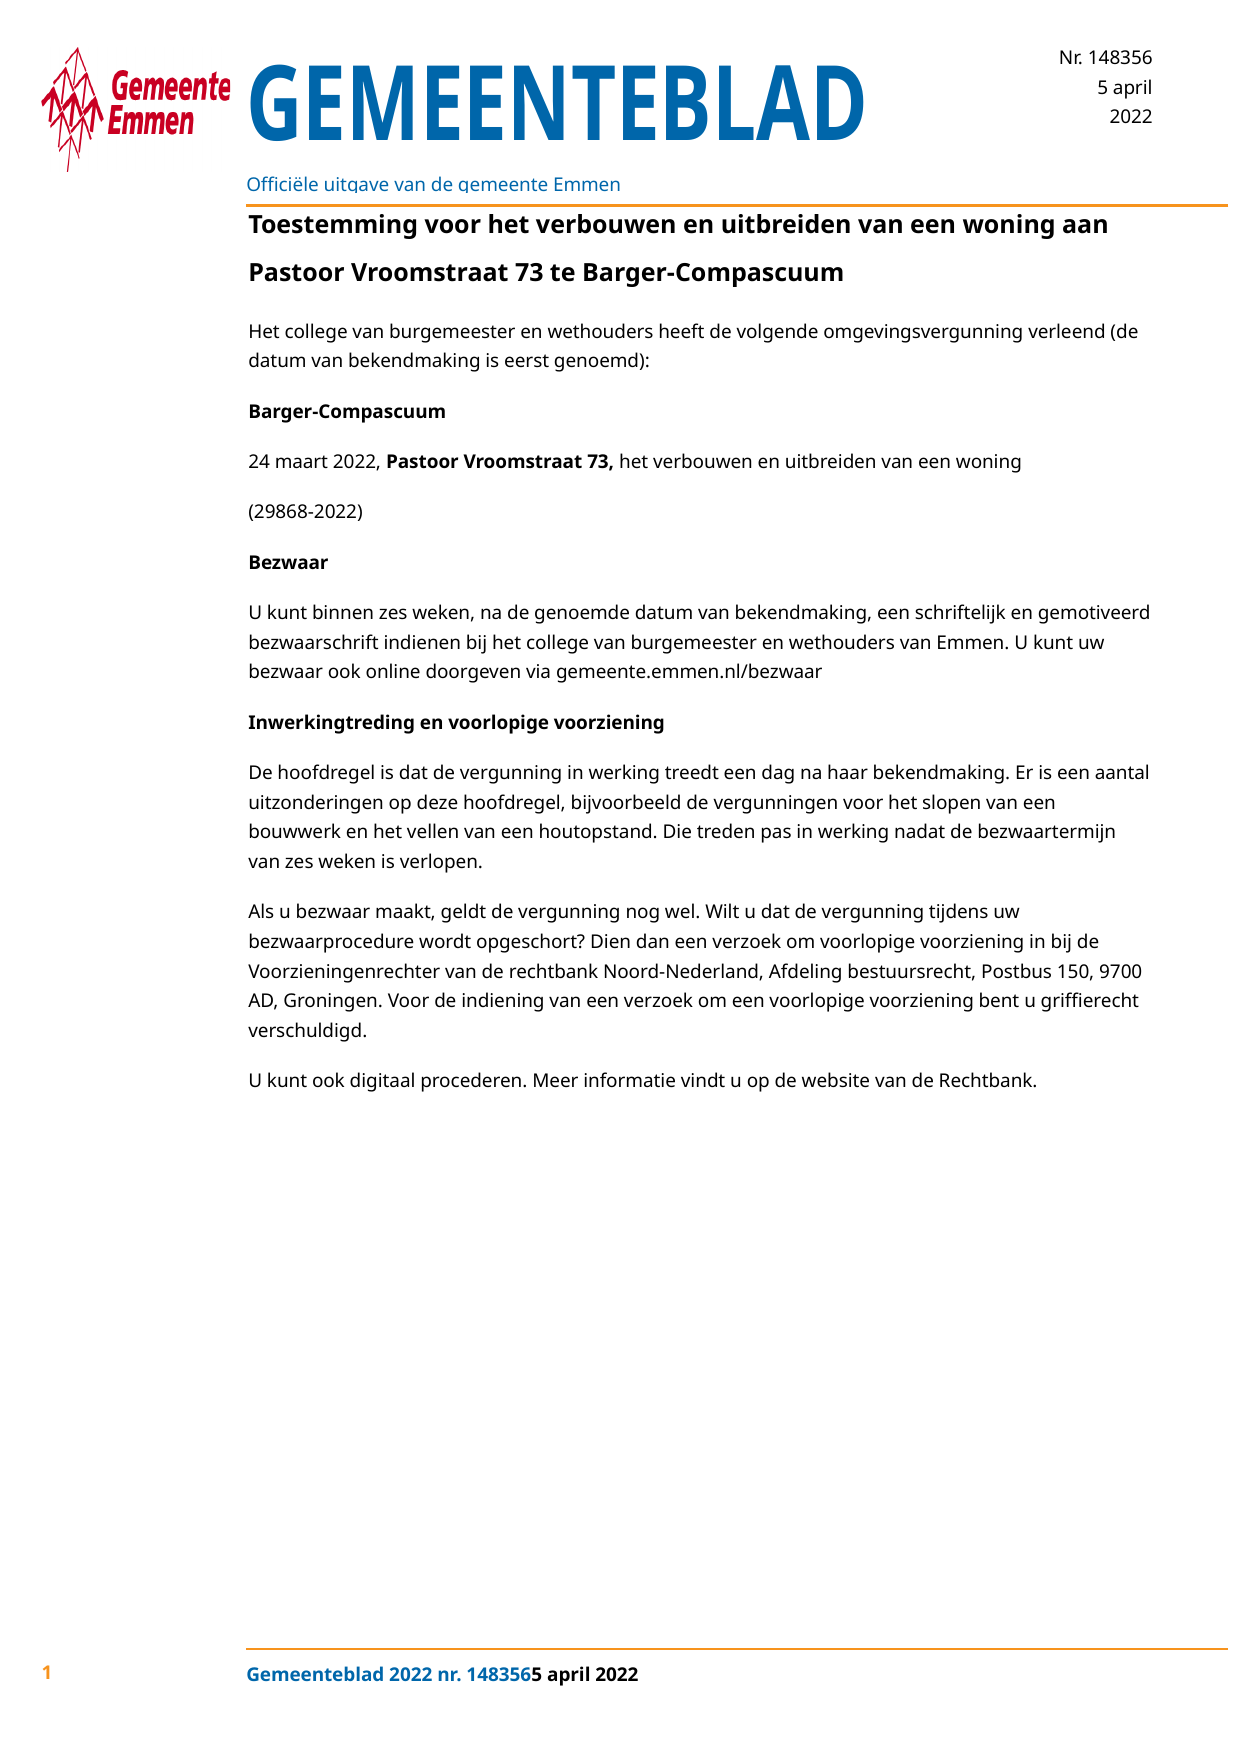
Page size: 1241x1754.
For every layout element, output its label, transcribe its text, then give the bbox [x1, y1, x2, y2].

text Inwerkingtreding en voorlopige voorziening [248, 709, 1152, 735]
text Als u bezwaar maakt, geldt de vergunning nog wel. Wilt u dat de vergunning tijdens uw bezwaarprocedure wordt opgeschort? Dien dan een verzoek om voorlopige voorziening in bij de Voorzieningenrechter van de rechtbank Noord-Nederland, Afdeling bestuursrecht, Postbus 150, 9700 AD, Groningen. Voor de indiening van een verzoek om een voorlopige voorziening bent u griffierecht verschuldigd. [248, 899, 1152, 1043]
text Het college van burgemeester en wethouders heeft de volgende omgevingsvergunning verleend (de datum van bekendmaking is eerst genoemd): [248, 318, 1152, 373]
text Toestemming voor het verbouwen en uitbreiden van een woning aan Pastoor Vroomstraat 73 te Barger-Compascuum [248, 207, 1152, 288]
text U kunt ook digitaal procederen. Meer informatie vindt u op de website van de Rechtbank. [248, 1067, 1152, 1093]
text (29868-2022) [248, 499, 1152, 524]
text 24 maart 2022, Pastoor Vroomstraat 73, het verbouwen en uitbreiden van een woning [248, 448, 1152, 474]
text Bezwaar [248, 549, 1152, 575]
picture [41, 47, 231, 172]
text Barger-Compascuum [248, 398, 1152, 424]
text De hoofdregel is dat de vergunning in werking treedt een dag na haar bekendmaking. Er is een aantal uitzonderingen op deze hoofdregel, bijvoorbeeld de vergunningen voor het slopen van een bouwwerk en het vellen van een houtopstand. Die treden pas in werking nadat de bezwaartermijn van zes weken is verlopen. [248, 759, 1152, 874]
text U kunt binnen zes weken, na de genoemde datum van bekendmaking, een schriftelijk en gemotiveerd bezwaarschrift indienen bij het college van burgemeester en wethouders van Emmen. U kunt uw bezwaar ook online doorgeven via gemeente.emmen.nl/bezwaar [248, 599, 1152, 684]
